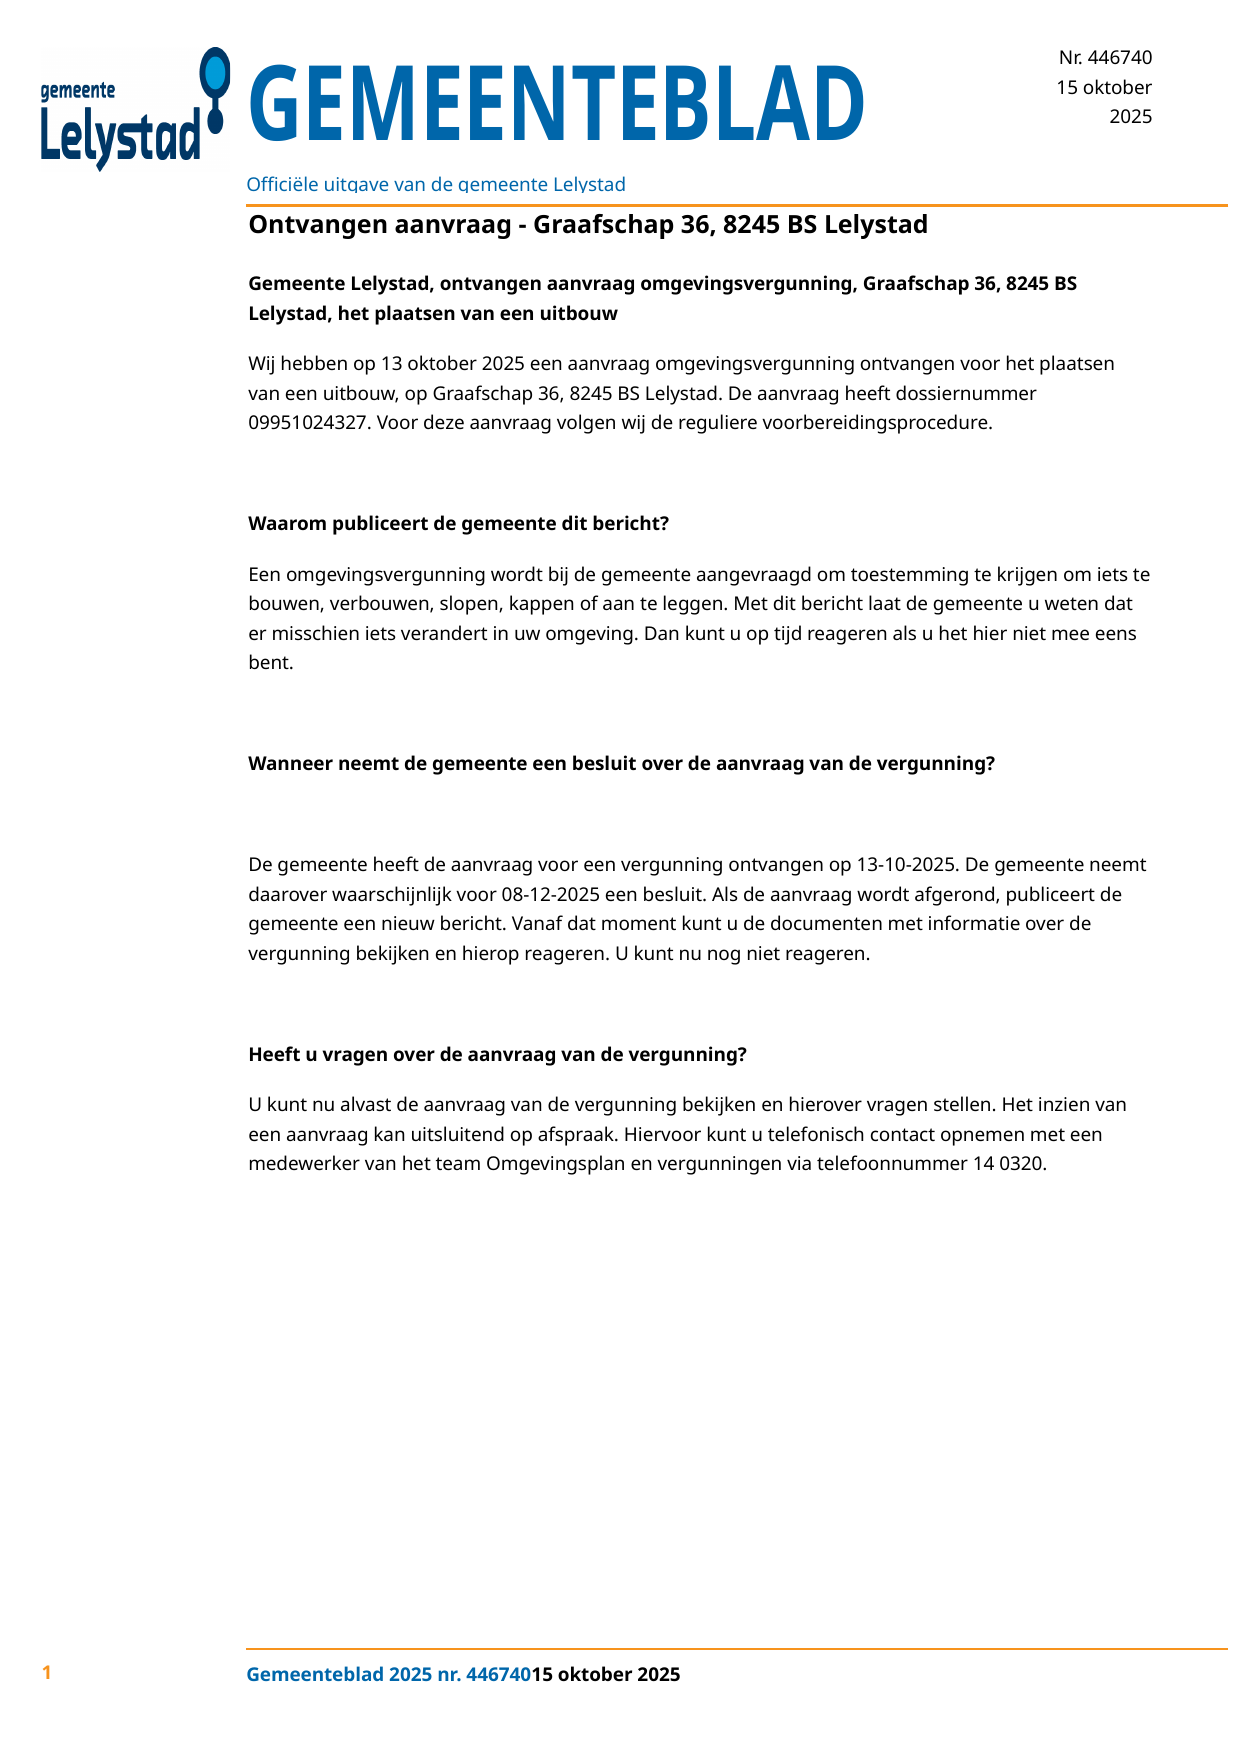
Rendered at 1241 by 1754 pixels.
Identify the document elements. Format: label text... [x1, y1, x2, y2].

text U kunt nu alvast de aanvraag van de vergunning bekijken en hierover vragen stellen. Het inzien van een aanvraag kan uitsluitend op afspraak. Hiervoor kunt u telefonisch contact opnemen met een medewerker van het team Omgevingsplan en vergunningen via telefoonnummer 14 0320. [248, 1091, 1152, 1176]
text Waarom publiceert de gemeente dit bericht? [248, 510, 1152, 536]
text Wanneer neemt de gemeente een besluit over de aanvraag van de vergunning? [248, 750, 1152, 776]
text Gemeente Lelystad, ontvangen aanvraag omgevingsvergunning, Graafschap 36, 8245 BS Lelystad, het plaatsen van een uitbouw [248, 270, 1152, 326]
text Ontvangen aanvraag - Graafschap 36, 8245 BS Lelystad [248, 207, 1152, 241]
text Heeft u vragen over de aanvraag van de vergunning? [248, 1041, 1152, 1066]
picture [41, 47, 231, 172]
text Wij hebben op 13 oktober 2025 een aanvraag omgevingsvergunning ontvangen voor het plaatsen van een uitbouw, op Graafschap 36, 8245 BS Lelystad. De aanvraag heeft dossiernummer 09951024327. Voor deze aanvraag volgen wij de reguliere voorbereidingsprocedure. [248, 350, 1152, 435]
text De gemeente heeft de aanvraag voor een vergunning ontvangen op 13-10-2025. De gemeente neemt daarover waarschijnlijk voor 08-12-2025 een besluit. Als de aanvraag wordt afgerond, publiceert de gemeente een nieuw bericht. Vanaf dat moment kunt u de documenten met informatie over de vergunning bekijken en hierop reageren. U kunt nu nog niet reageren. [248, 851, 1152, 966]
text Een omgevingsvergunning wordt bij de gemeente aangevraagd om toestemming te krijgen om iets te bouwen, verbouwen, slopen, kappen of aan te leggen. Met dit bericht laat de gemeente u weten dat er misschien iets verandert in uw omgeving. Dan kunt u op tijd reageren als u het hier niet mee eens bent. [248, 561, 1152, 675]
